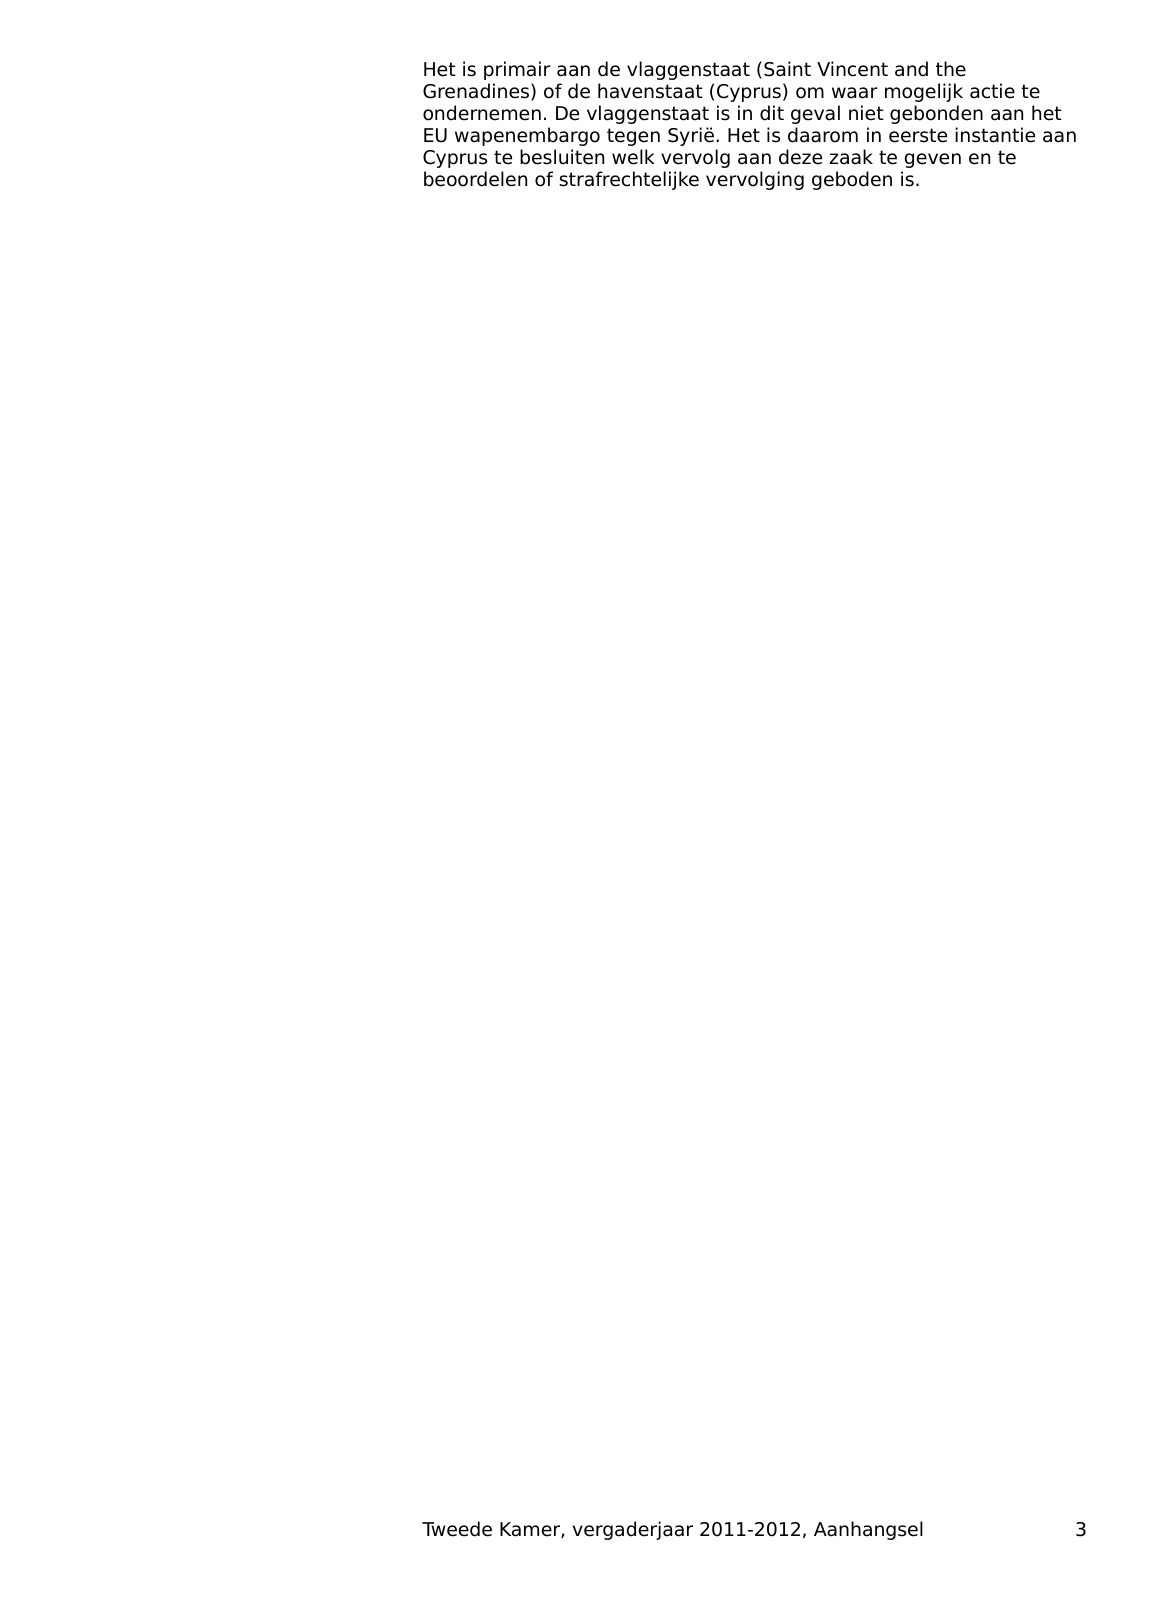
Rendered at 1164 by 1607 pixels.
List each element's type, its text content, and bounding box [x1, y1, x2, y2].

text Het is primair aan de vlaggenstaat (Saint Vincent and the Grenadines) of de havenstaat (Cyprus) om waar mogelijk actie te ondernemen. De vlaggenstaat is in dit geval niet gebonden aan het EU wapenembargo tegen Syrië. Het is daarom in eerste instantie aan Cyprus te besluiten welk vervolg aan deze zaak te geven en te beoordelen of strafrechtelijke vervolging geboden is. [422, 59, 1087, 191]
